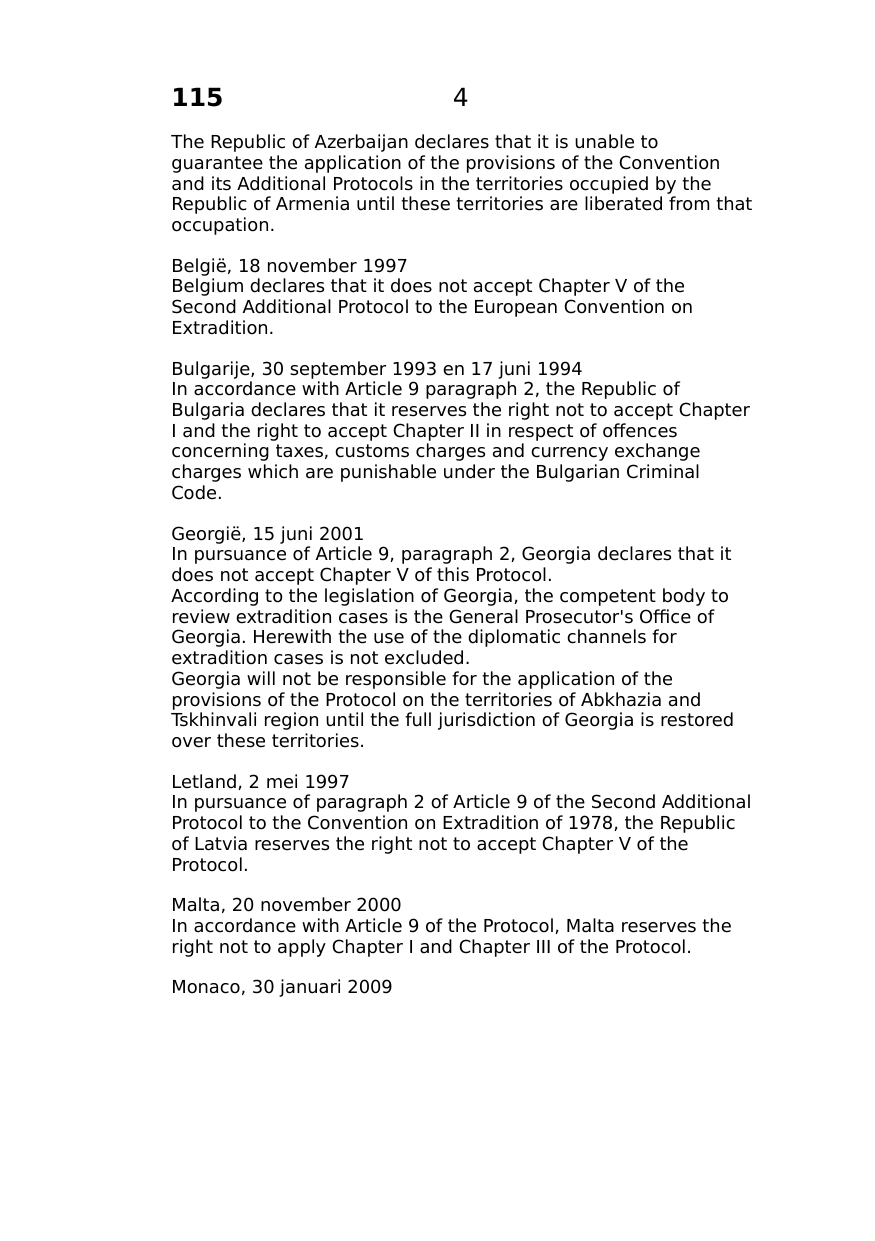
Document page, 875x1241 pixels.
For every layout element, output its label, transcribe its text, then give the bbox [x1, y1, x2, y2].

text Belgium declares that it does not accept Chapter V of the Second Additional Protocol to the European Convention on Extradition. [171, 276, 756, 338]
text In pursuance of paragraph 2 of Article 9 of the Second Additional Protocol to the Convention on Extradition of 1978, the Republic of Latvia reserves the right not to accept Chapter V of the Protocol. [171, 792, 756, 875]
text België, 18 november 1997 [171, 256, 756, 276]
text In pursuance of Article 9, paragraph 2, Georgia declares that it does not accept Chapter V of this Protocol. [171, 544, 756, 586]
text According to the legislation of Georgia, the competent body to review extradition cases is the General Prosecutor's Office of Georgia. Herewith the use of the diplomatic channels for extradition cases is not excluded. [171, 586, 756, 669]
text Monaco, 30 januari 2009 [171, 977, 756, 998]
text Bulgarije, 30 september 1993 en 17 juni 1994 [171, 358, 756, 379]
text Letland, 2 mei 1997 [171, 772, 756, 792]
text Georgia will not be responsible for the application of the provisions of the Protocol on the territories of Abkhazia and Tskhinvali region until the full jurisdiction of Georgia is restored over these territories. [171, 669, 756, 752]
text In accordance with Article 9 paragraph 2, the Republic of Bulgaria declares that it reserves the right not to accept Chapter I and the right to accept Chapter II in respect of offences concerning taxes, customs charges and currency exchange charges which are punishable under the Bulgarian Criminal Code. [171, 379, 756, 503]
text The Republic of Azerbaijan declares that it is unable to guarantee the application of the provisions of the Convention and its Additional Protocols in the territories occupied by the Republic of Armenia until these territories are liberated from that occupation. [171, 132, 756, 236]
text Georgië, 15 juni 2001 [171, 523, 756, 544]
text Malta, 20 november 2000 [171, 895, 756, 916]
text In accordance with Article 9 of the Protocol, Malta reserves the right not to apply Chapter I and Chapter III of the Protocol. [171, 916, 756, 957]
